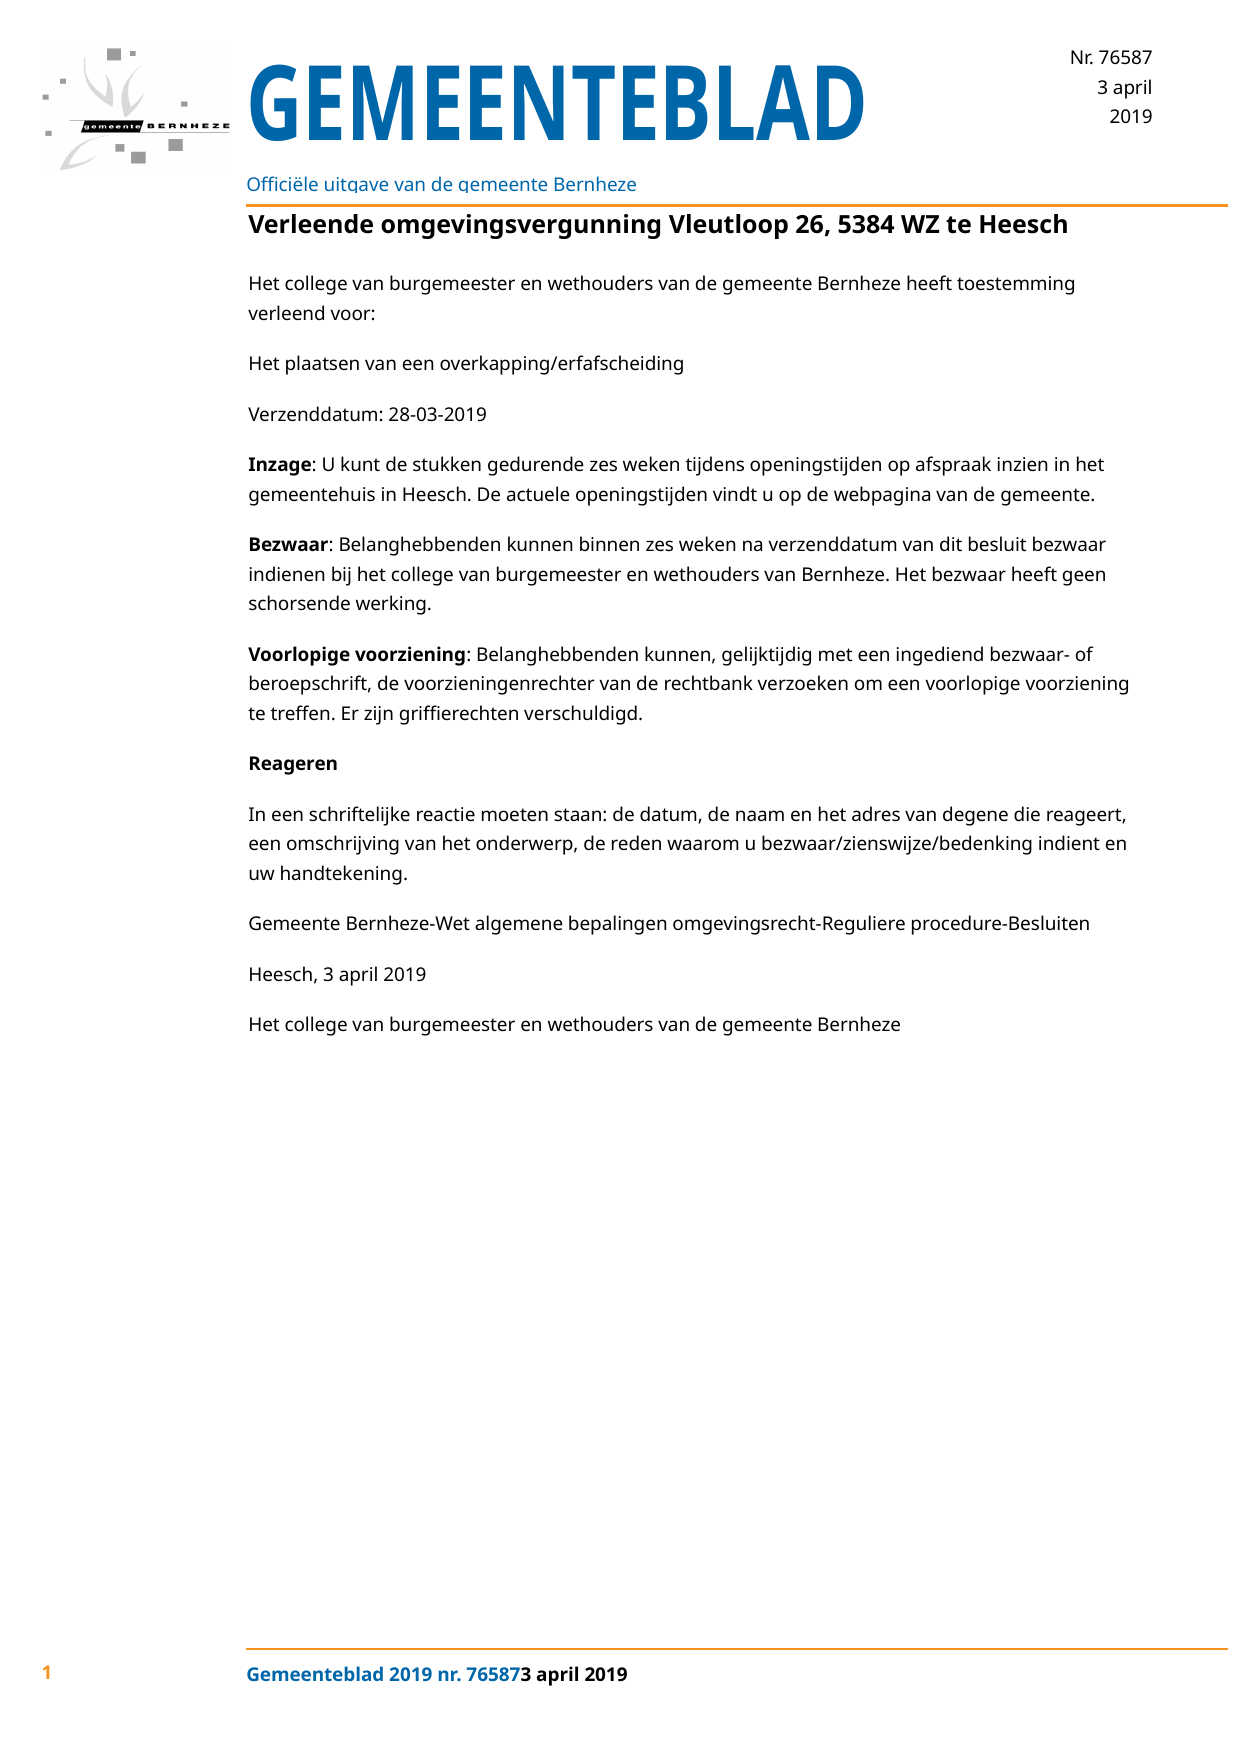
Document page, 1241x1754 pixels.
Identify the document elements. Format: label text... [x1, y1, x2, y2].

text Gemeente Bernheze-Wet algemene bepalingen omgevingsrecht-Reguliere procedure-Besluiten [248, 910, 1152, 936]
text Het college van burgemeester en wethouders van de gemeente Bernheze heeft toestemming verleend voor: [248, 270, 1152, 326]
text Heesch, 3 april 2019 [248, 961, 1152, 986]
text Voorlopige voorziening: Belanghebbenden kunnen, gelijktijdig met een ingediend bezwaar- of beroepschrift, de voorzieningenrechter van de rechtbank verzoeken om een voorlopige voorziening te treffen. Er zijn griffierechten verschuldigd. [248, 641, 1152, 726]
text Het college van burgemeester en wethouders van de gemeente Bernheze [248, 1011, 1152, 1037]
picture [41, 47, 231, 172]
text Het plaatsen van een overkapping/erfafscheiding [248, 350, 1152, 376]
text Reageren [248, 750, 1152, 776]
text Verleende omgevingsvergunning Vleutloop 26, 5384 WZ te Heesch [248, 207, 1152, 241]
text Inzage: U kunt de stukken gedurende zes weken tijdens openingstijden op afspraak inzien in het gemeentehuis in Heesch. De actuele openingstijden vindt u op de webpagina van de gemeente. [248, 451, 1152, 506]
text Verzenddatum: 28-03-2019 [248, 401, 1152, 426]
text In een schriftelijke reactie moeten staan: de datum, de naam en het adres van degene die reageert, een omschrijving van het onderwerp, de reden waarom u bezwaar/zienswijze/bedenking indient en uw handtekening. [248, 801, 1152, 886]
text Bezwaar: Belanghebbenden kunnen binnen zes weken na verzenddatum van dit besluit bezwaar indienen bij het college van burgemeester en wethouders van Bernheze. Het bezwaar heeft geen schorsende werking. [248, 531, 1152, 616]
